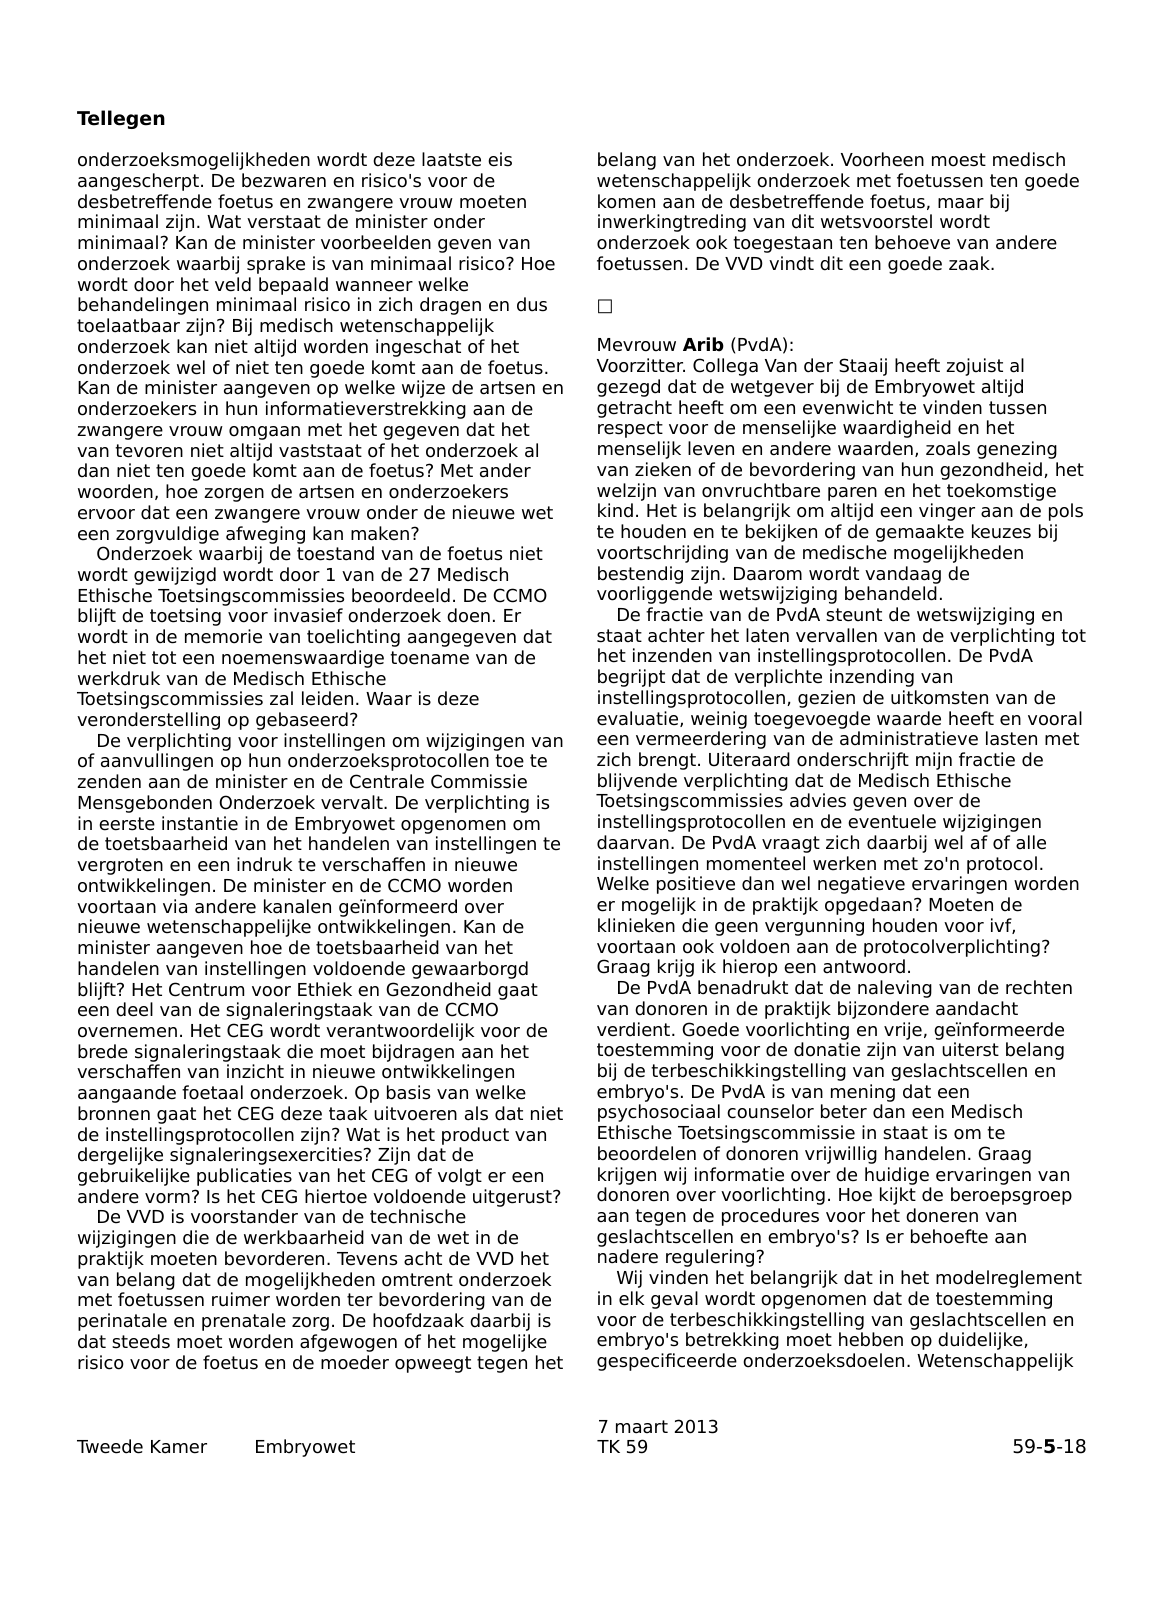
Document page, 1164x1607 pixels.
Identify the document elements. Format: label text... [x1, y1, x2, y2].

text De PvdA benadrukt dat de naleving van de rechten van donoren in de praktijk bijzondere aandacht verdient. Goede voorlichting en vrije, geïnformeerde toestemming voor de donatie zijn van uiterst belang bij de terbeschikkingstelling van geslachtscellen en embryo's. De PvdA is van mening dat een psychosociaal counselor beter dan een Medisch Ethische Toetsingscommissie in staat is om te beoordelen of donoren vrijwillig handelen. Graag krijgen wij informatie over de huidige ervaringen van donoren over voorlichting. Hoe kijkt de beroepsgroep aan tegen de procedures voor het doneren van geslachtscellen en embryo's? Is er behoefte aan nadere regulering? [596, 978, 1087, 1268]
text □ [596, 294, 1087, 315]
text Wij vinden het belangrijk dat in het modelreglement in elk geval wordt opgenomen dat de toestemming voor de terbeschikkingstelling van geslachtscellen en embryo's betrekking moet hebben op duidelijke, gespecificeerde onderzoeksdoelen. Wetenschappelijk [596, 1268, 1087, 1372]
text belang van het onderzoek. Voorheen moest medisch wetenschappelijk onderzoek met foetussen ten goede komen aan de desbetreffende foetus, maar bij inwerkingtreding van dit wetsvoorstel wordt onderzoek ook toegestaan ten behoeve van andere foetussen. De VVD vindt dit een goede zaak. [596, 150, 1087, 274]
text Onderzoek waarbij de toestand van de foetus niet wordt gewijzigd wordt door 1 van de 27 Medisch Ethische Toetsingscommissies beoordeeld. De CCMO blijft de toetsing voor invasief onderzoek doen. Er wordt in de memorie van toelichting aangegeven dat het niet tot een noemenswaardige toename van de werkdruk van de Medisch Ethische Toetsingscommissies zal leiden. Waar is deze veronderstelling op gebaseerd? [77, 544, 567, 731]
text De VVD is voorstander van de technische wijzigingen die de werkbaarheid van de wet in de praktijk moeten bevorderen. Tevens acht de VVD het van belang dat de mogelijkheden omtrent onderzoek met foetussen ruimer worden ter bevordering van de perinatale en prenatale zorg. De hoofdzaak daarbij is dat steeds moet worden afgewogen of het mogelijke risico voor de foetus en de moeder opweegt tegen het [77, 1207, 567, 1373]
text onderzoeksmogelijkheden wordt deze laatste eis aangescherpt. De bezwaren en risico's voor de desbetreffende foetus en zwangere vrouw moeten minimaal zijn. Wat verstaat de minister onder minimaal? Kan de minister voorbeelden geven van onderzoek waarbij sprake is van minimaal risico? Hoe wordt door het veld bepaald wanneer welke behandelingen minimaal risico in zich dragen en dus toelaatbaar zijn? Bij medisch wetenschappelijk onderzoek kan niet altijd worden ingeschat of het onderzoek wel of niet ten goede komt aan de foetus. Kan de minister aangeven op welke wijze de artsen en onderzoekers in hun informatieverstrekking aan de zwangere vrouw omgaan met het gegeven dat het van tevoren niet altijd vaststaat of het onderzoek al dan niet ten goede komt aan de foetus? Met ander woorden, hoe zorgen de artsen en onderzoekers ervoor dat een zwangere vrouw onder de nieuwe wet een zorgvuldige afweging kan maken? [77, 150, 567, 544]
text Voorzitter. Collega Van der Staaij heeft zojuist al gezegd dat de wetgever bij de Embryowet altijd getracht heeft om een evenwicht te vinden tussen respect voor de menselijke waardigheid en het menselijk leven en andere waarden, zoals genezing van zieken of de bevordering van hun gezondheid, het welzijn van onvruchtbare paren en het toekomstige kind. Het is belangrijk om altijd een vinger aan de pols te houden en te bekijken of de gemaakte keuzes bij voortschrijding van de medische mogelijkheden bestendig zijn. Daarom wordt vandaag de voorliggende wetswijziging behandeld. [596, 356, 1087, 605]
text Mevrouw Arib (PvdA): [596, 335, 1087, 356]
text De verplichting voor instellingen om wijzigingen van of aanvullingen op hun onderzoeksprotocollen toe te zenden aan de minister en de Centrale Commissie Mensgebonden Onderzoek vervalt. De verplichting is in eerste instantie in de Embryowet opgenomen om de toetsbaarheid van het handelen van instellingen te vergroten en een indruk te verschaffen in nieuwe ontwikkelingen. De minister en de CCMO worden voortaan via andere kanalen geïnformeerd over nieuwe wetenschappelijke ontwikkelingen. Kan de minister aangeven hoe de toetsbaarheid van het handelen van instellingen voldoende gewaarborgd blijft? Het Centrum voor Ethiek en Gezondheid gaat een deel van de signaleringstaak van de CCMO overnemen. Het CEG wordt verantwoordelijk voor de brede signaleringstaak die moet bijdragen aan het verschaffen van inzicht in nieuwe ontwikkelingen aangaande foetaal onderzoek. Op basis van welke bronnen gaat het CEG deze taak uitvoeren als dat niet de instellingsprotocollen zijn? Wat is het product van dergelijke signaleringsexercities? Zijn dat de gebruikelijke publicaties van het CEG of volgt er een andere vorm? Is het CEG hiertoe voldoende uitgerust? [77, 731, 567, 1207]
text De fractie van de PvdA steunt de wetswijziging en staat achter het laten vervallen van de verplichting tot het inzenden van instellingsprotocollen. De PvdA begrijpt dat de verplichte inzending van instellingsprotocollen, gezien de uitkomsten van de evaluatie, weinig toegevoegde waarde heeft en vooral een vermeerdering van de administratieve lasten met zich brengt. Uiteraard onderschrijft mijn fractie de blijvende verplichting dat de Medisch Ethische Toetsingscommissies advies geven over de instellingsprotocollen en de eventuele wijzigingen daarvan. De PvdA vraagt zich daarbij wel af of alle instellingen momenteel werken met zo'n protocol. Welke positieve dan wel negatieve ervaringen worden er mogelijk in de praktijk opgedaan? Moeten de klinieken die geen vergunning houden voor ivf, voortaan ook voldoen aan de protocolverplichting? Graag krijg ik hierop een antwoord. [596, 605, 1087, 978]
